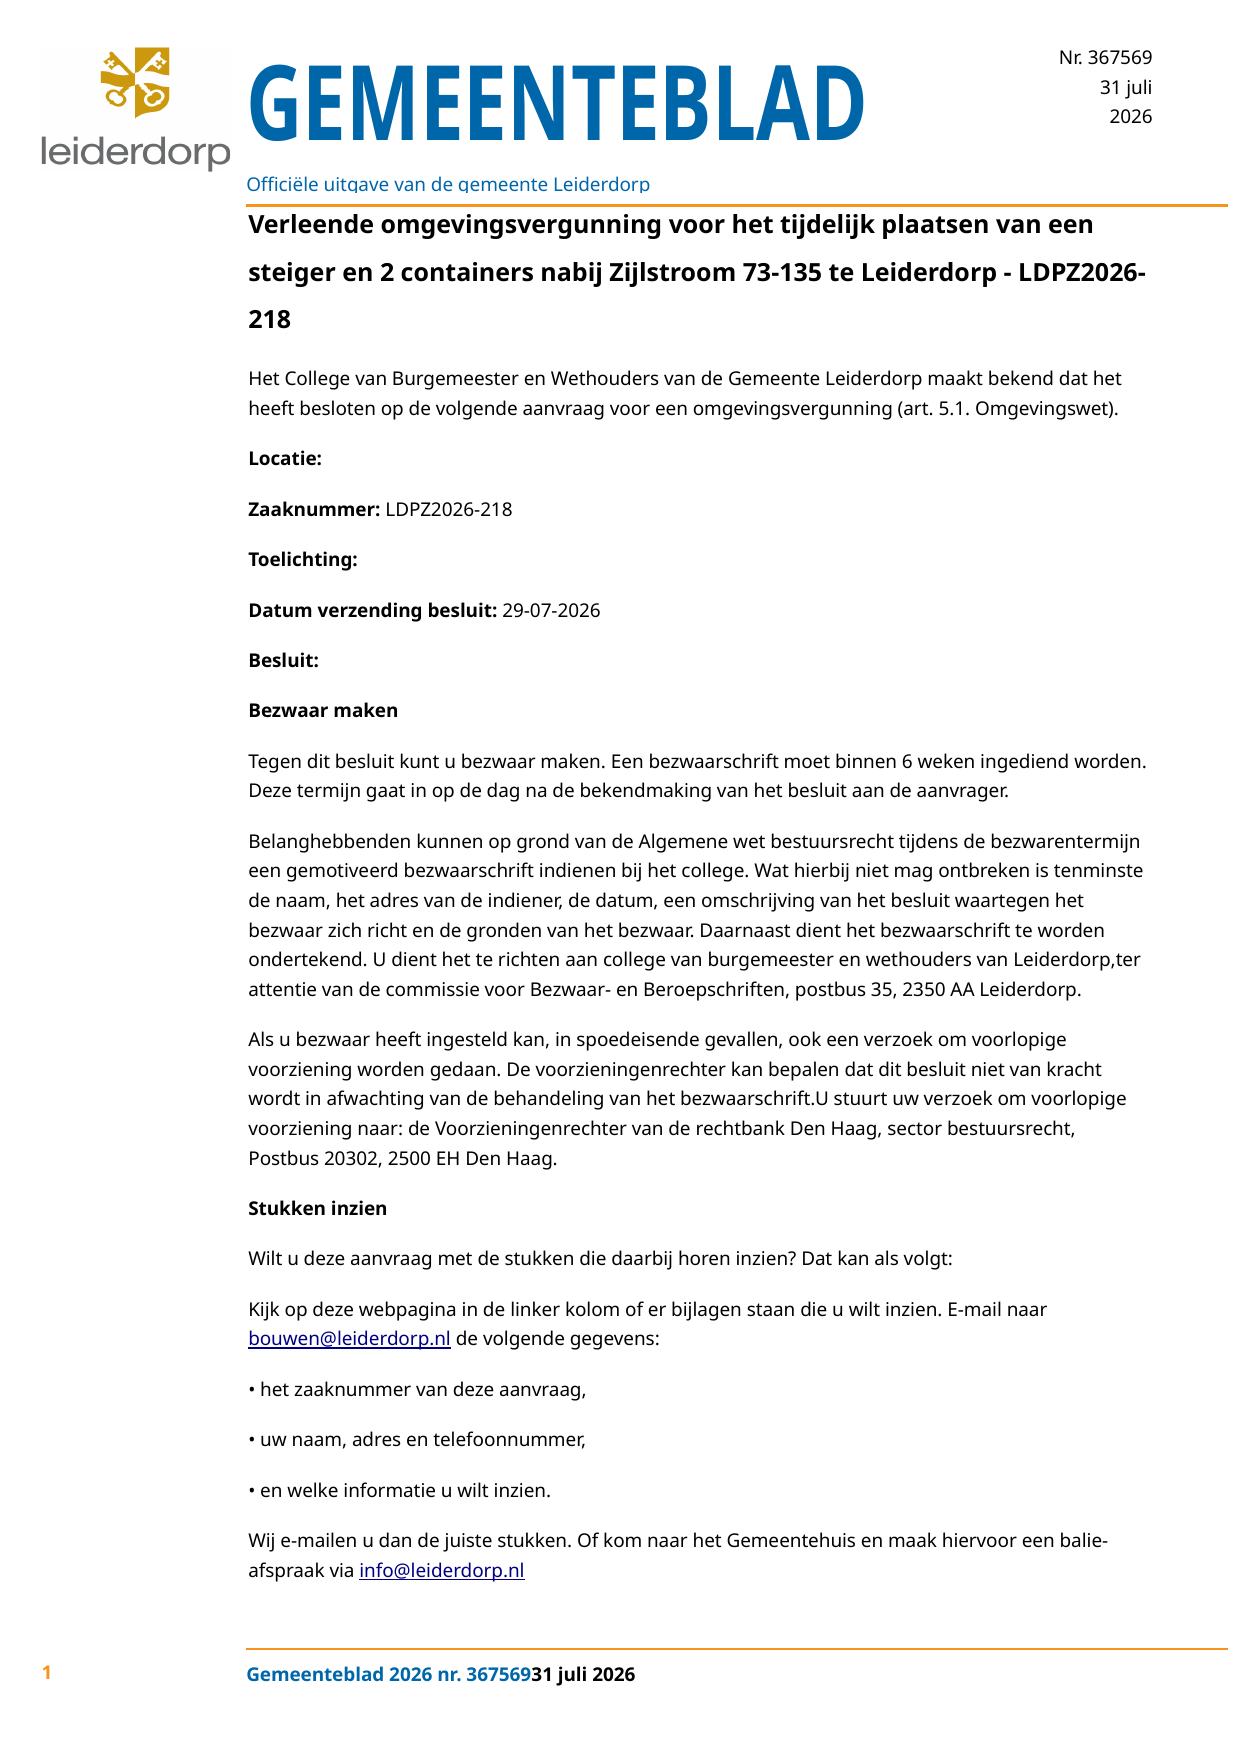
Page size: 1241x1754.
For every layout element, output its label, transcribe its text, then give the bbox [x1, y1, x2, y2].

text Besluit: [248, 647, 1152, 673]
text Wij e-mailen u dan de juiste stukken. Of kom naar het Gemeentehuis en maak hiervoor een balie-afspraak via info@leiderdorp.nl [248, 1527, 1152, 1582]
text • en welke informatie u wilt inzien. [248, 1477, 1152, 1502]
text Locatie: [248, 446, 1152, 471]
text • uw naam, adres en telefoonnummer, [248, 1426, 1152, 1452]
text Het College van Burgemeester en Wethouders van de Gemeente Leiderdorp maakt bekend dat het heeft besloten op de volgende aanvraag voor een omgevingsvergunning (art. 5.1. Omgevingswet). [248, 366, 1152, 421]
text Wilt u deze aanvraag met de stukken die daarbij horen inzien? Dat kan als volgt: [248, 1246, 1152, 1271]
text Tegen dit besluit kunt u bezwaar maken. Een bezwaarschrift moet binnen 6 weken ingediend worden. Deze termijn gaat in op de dag na de bekendmaking van het besluit aan de aanvrager. [248, 748, 1152, 803]
text Belanghebbenden kunnen op grond van de Algemene wet bestuursrecht tijdens de bezwarentermijn een gemotiveerd bezwaarschrift indienen bij het college. Wat hierbij niet mag ontbreken is tenminste de naam, het adres van de indiener, de datum, een omschrijving van het besluit waartegen het bezwaar zich richt en de gronden van het bezwaar. Daarnaast dient het bezwaarschrift te worden ondertekend. U dient het te richten aan college van burgemeester en wethouders van Leiderdorp,ter attentie van de commissie voor Bezwaar- en Beroepschriften, postbus 35, 2350 AA Leiderdorp. [248, 828, 1152, 1002]
text Stukken inzien [248, 1195, 1152, 1221]
text Toelichting: [248, 546, 1152, 572]
text Datum verzending besluit: 29-07-2026 [248, 597, 1152, 622]
text Bezwaar maken [248, 698, 1152, 723]
text • het zaaknummer van deze aanvraag, [248, 1376, 1152, 1402]
picture [41, 47, 231, 172]
text Als u bezwaar heeft ingesteld kan, in spoedeisende gevallen, ook een verzoek om voorlopige voorziening worden gedaan. De voorzieningenrechter kan bepalen dat dit besluit niet van kracht wordt in afwachting van de behandeling van het bezwaarschrift.U stuurt uw verzoek om voorlopige voorziening naar: de Voorzieningenrechter van de rechtbank Den Haag, sector bestuursrecht, Postbus 20302, 2500 EH Den Haag. [248, 1026, 1152, 1170]
text Zaaknummer: LDPZ2026-218 [248, 496, 1152, 522]
text Kijk op deze webpagina in de linker kolom of er bijlagen staan die u wilt inzien. E-mail naar bouwen@leiderdorp.nl de volgende gegevens: [248, 1296, 1152, 1351]
text Verleende omgevingsvergunning voor het tijdelijk plaatsen van een steiger en 2 containers nabij Zijlstroom 73-135 te Leiderdorp - LDPZ2026-218 [248, 207, 1152, 336]
